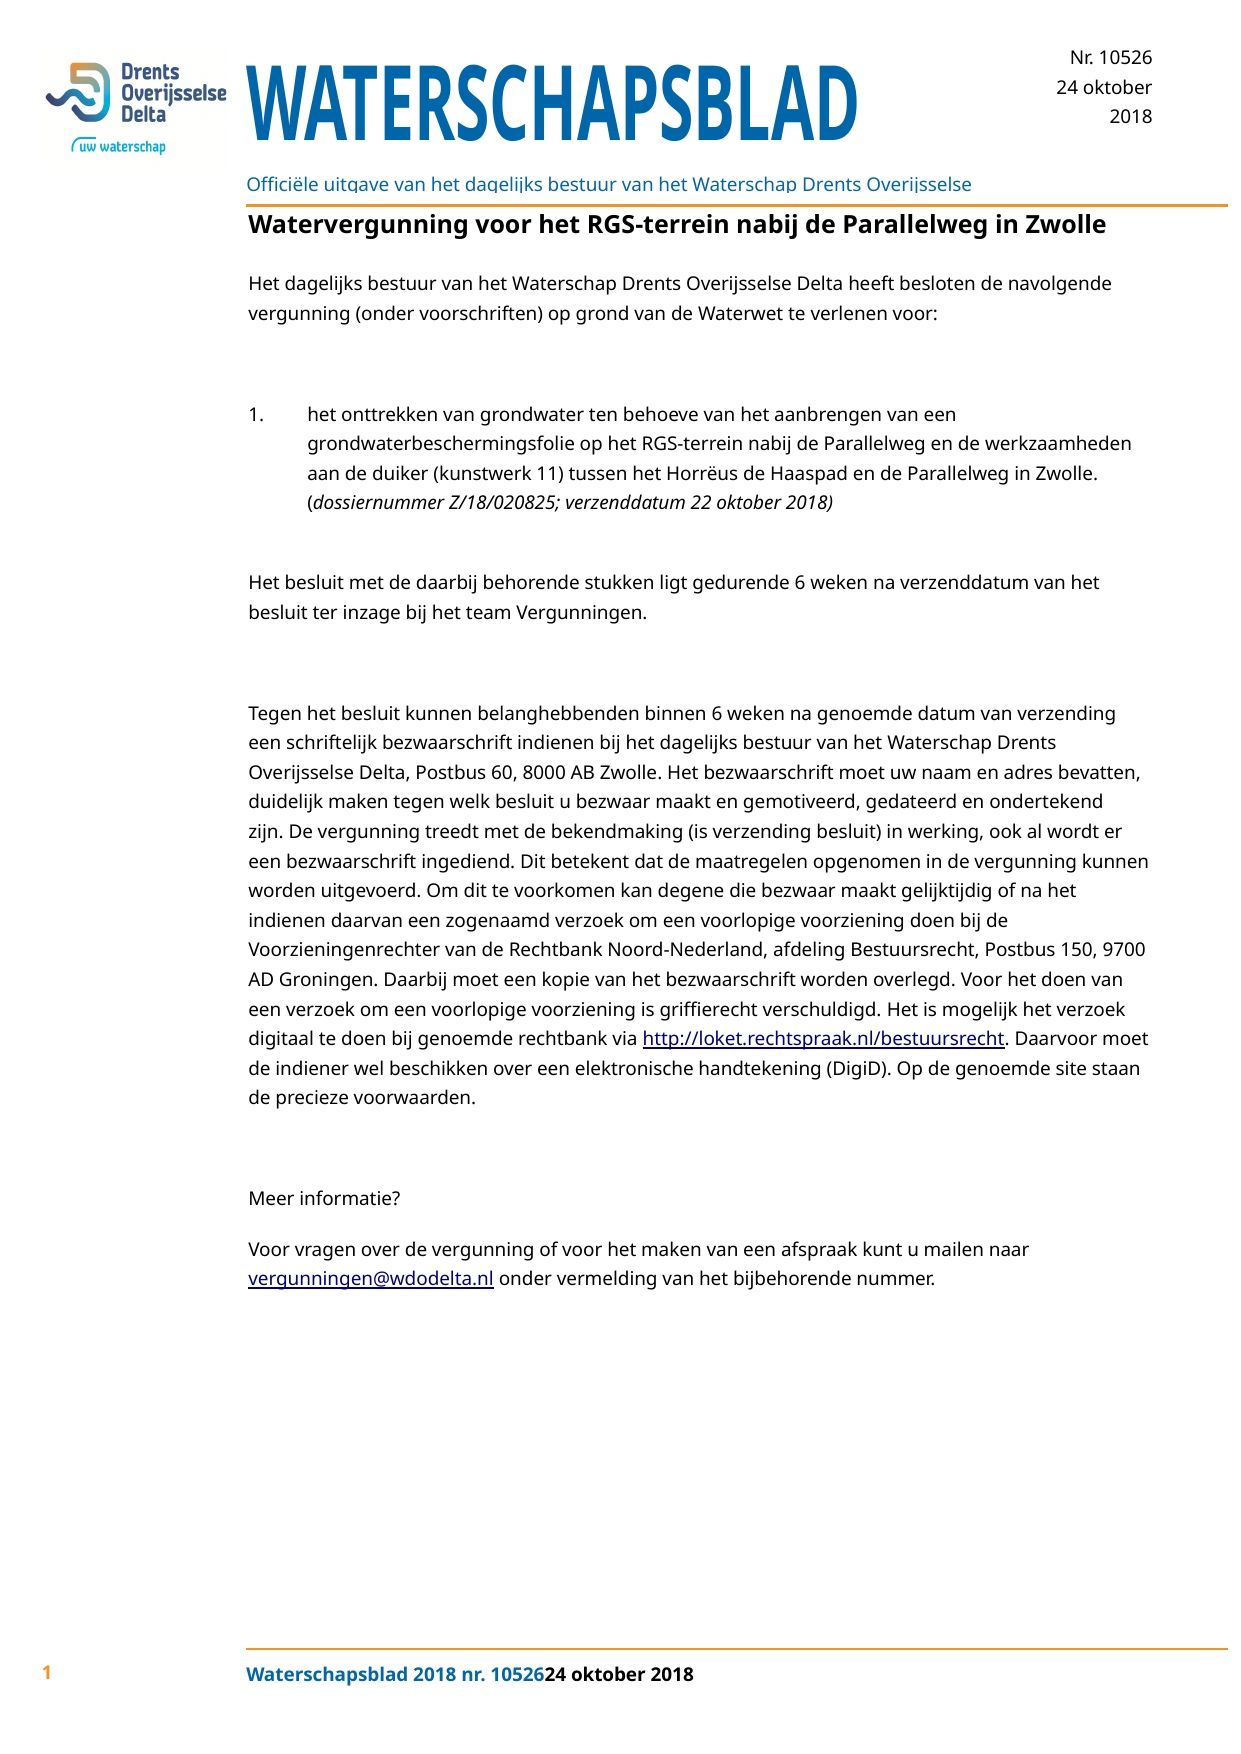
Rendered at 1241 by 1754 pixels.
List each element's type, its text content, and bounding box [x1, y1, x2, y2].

list het onttrekken van grondwater ten behoeve van het aanbrengen van een grondwaterbeschermingsfolie op het RGS-terrein nabij de Parallelweg en de werkzaamheden aan de duiker (kunstwerk 11) tussen het Horrëus de Haaspad en de Parallelweg in Zwolle.(dossiernummer Z/18/020825; verzenddatum 22 oktober 2018) [248, 401, 1152, 515]
text Tegen het besluit kunnen belanghebbenden binnen 6 weken na genoemde datum van verzending een schriftelijk bezwaarschrift indienen bij het dagelijks bestuur van het Waterschap Drents Overijsselse Delta, Postbus 60, 8000 AB Zwolle. Het bezwaarschrift moet uw naam en adres bevatten, duidelijk maken tegen welk besluit u bezwaar maakt en gemotiveerd, gedateerd en ondertekend zijn. De vergunning treedt met de bekendmaking (is verzending besluit) in werking, ook al wordt er een bezwaarschrift ingediend. Dit betekent dat de maatregelen opgenomen in de vergunning kunnen worden uitgevoerd. Om dit te voorkomen kan degene die bezwaar maakt gelijktijdig of na het indienen daarvan een zogenaamd verzoek om een voorlopige voorziening doen bij de Voorzieningenrechter van de Rechtbank Noord-Nederland, afdeling Bestuursrecht, Postbus 150, 9700 AD Groningen. Daarbij moet een kopie van het bezwaarschrift worden overlegd. Voor het doen van een verzoek om een voorlopige voorziening is griffierecht verschuldigd. Het is mogelijk het verzoek digitaal te doen bij genoemde rechtbank via http://loket.rechtspraak.nl/bestuursrecht. Daarvoor moet de indiener wel beschikken over een elektronische handtekening (DigiD). Op de genoemde site staan de precieze voorwaarden. [248, 700, 1152, 1110]
text Voor vragen over de vergunning of voor het maken van een afspraak kunt u mailen naar vergunningen@wdodelta.nl onder vermelding van het bijbehorende nummer. [248, 1236, 1152, 1291]
text Watervergunning voor het RGS-terrein nabij de Parallelweg in Zwolle [248, 207, 1152, 241]
picture [41, 47, 231, 172]
text Het besluit met de daarbij behorende stukken ligt gedurende 6 weken na verzenddatum van het besluit ter inzage bij het team Vergunningen. [248, 569, 1152, 625]
text Het dagelijks bestuur van het Waterschap Drents Overijsselse Delta heeft besloten de navolgende vergunning (onder voorschriften) op grond van de Waterwet te verlenen voor: [248, 270, 1152, 326]
text Meer informatie? [248, 1185, 1152, 1211]
